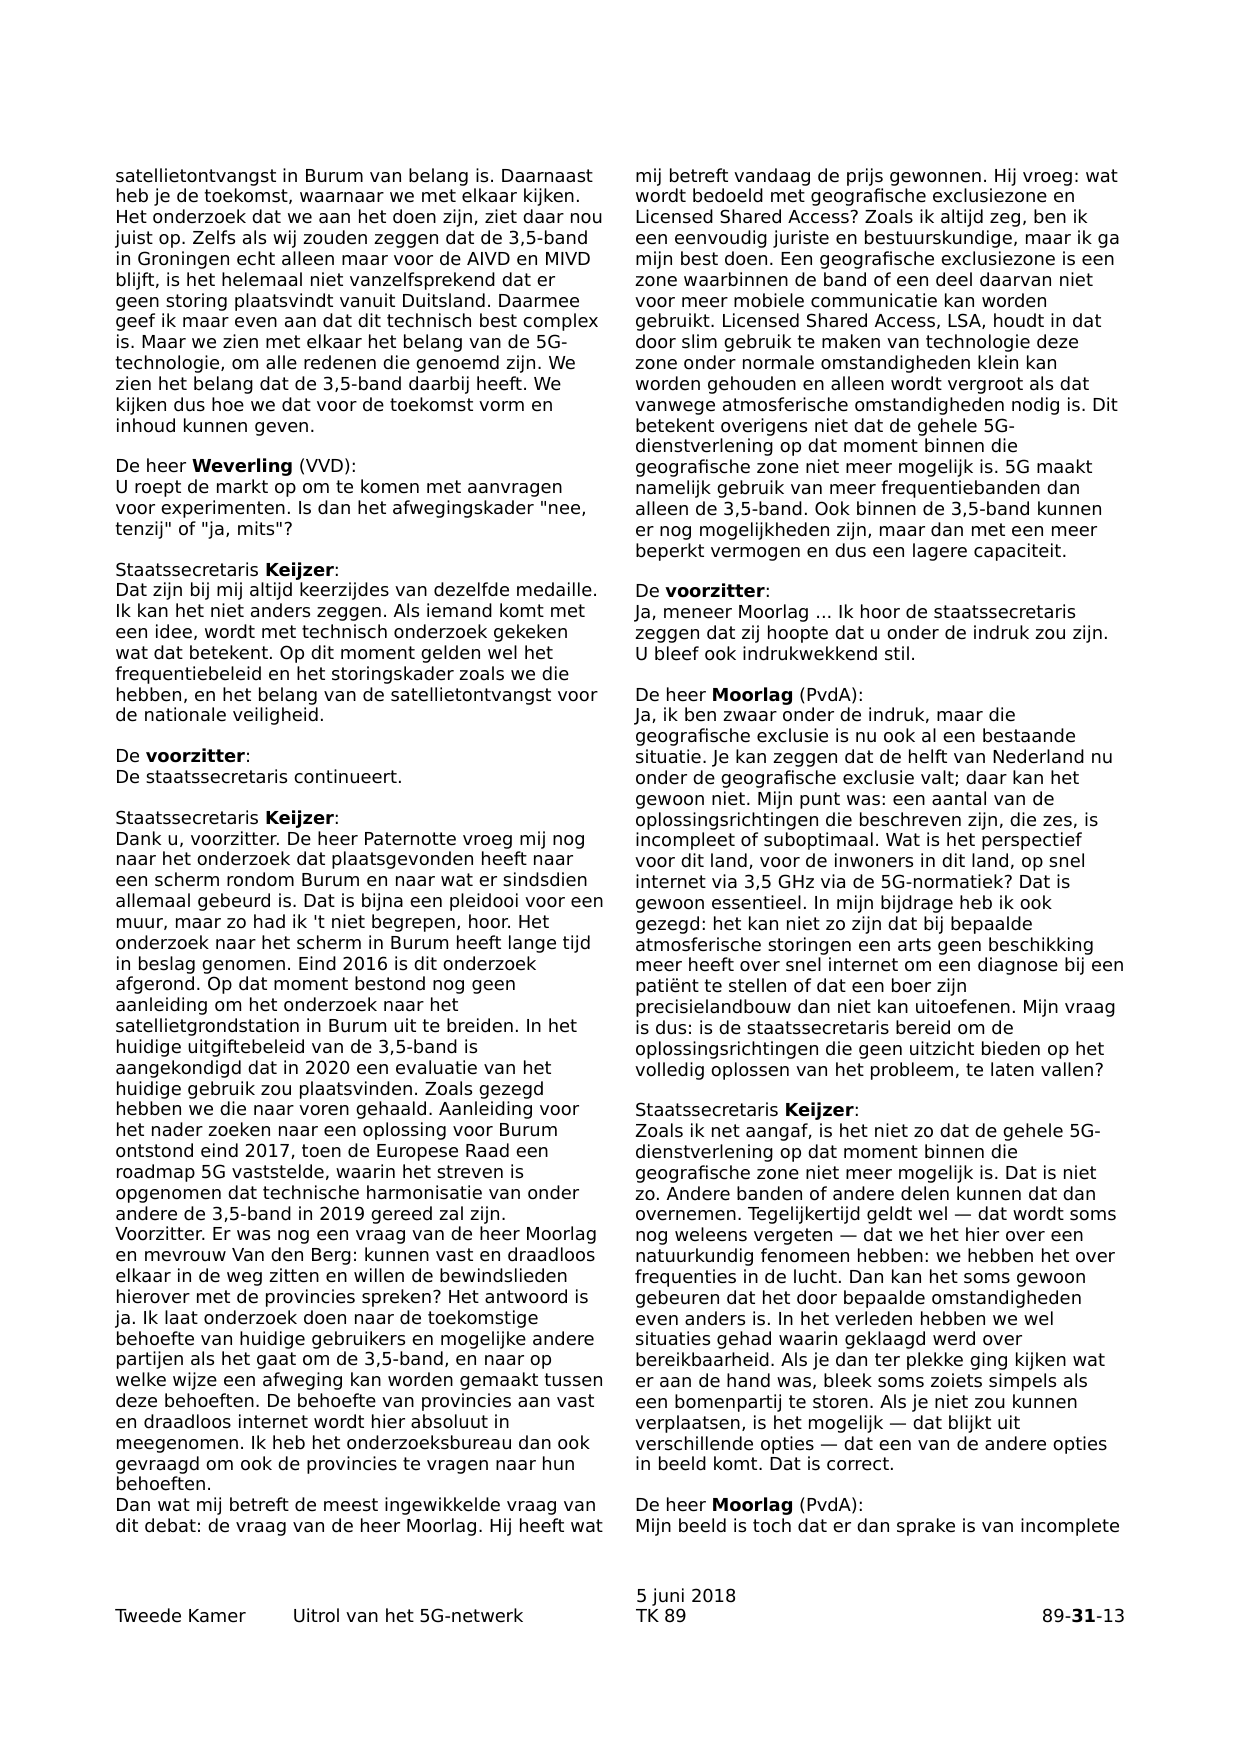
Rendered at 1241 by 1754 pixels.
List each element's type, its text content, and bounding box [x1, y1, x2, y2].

text U roept de markt op om te komen met aanvragen voor experimenten. Is dan het afwegingskader "nee, tenzij" of "ja, mits"? [115, 477, 605, 539]
text satellietontvangst in Burum van belang is. Daarnaast heb je de toekomst, waarnaar we met elkaar kijken. Het onderzoek dat we aan het doen zijn, ziet daar nou juist op. Zelfs als wij zouden zeggen dat de 3,5-band in Groningen echt alleen maar voor de AIVD en MIVD blijft, is het helemaal niet vanzelfsprekend dat er geen storing plaatsvindt vanuit Duitsland. Daarmee geef ik maar even aan dat dit technisch best complex is. Maar we zien met elkaar het belang van de 5G-technologie, om alle redenen die genoemd zijn. We zien het belang dat de 3,5-band daarbij heeft. We kijken dus hoe we dat voor de toekomst vorm en inhoud kunnen geven. [115, 165, 605, 436]
text mij betreft vandaag de prijs gewonnen. Hij vroeg: wat wordt bedoeld met geografische exclusiezone en Licensed Shared Access? Zoals ik altijd zeg, ben ik een eenvoudig juriste en bestuurskundige, maar ik ga mijn best doen. Een geografische exclusiezone is een zone waarbinnen de band of een deel daarvan niet voor meer mobiele communicatie kan worden gebruikt. Licensed Shared Access, LSA, houdt in dat door slim gebruik te maken van technologie deze zone onder normale omstandigheden klein kan worden gehouden en alleen wordt vergroot als dat vanwege atmosferische omstandigheden nodig is. Dit betekent overigens niet dat de gehele 5G-dienstverlening op dat moment binnen die geografische zone niet meer mogelijk is. 5G maakt namelijk gebruik van meer frequentiebanden dan alleen de 3,5-band. Ook binnen de 3,5-band kunnen er nog mogelijkheden zijn, maar dan met een meer beperkt vermogen en dus een lagere capaciteit. [635, 165, 1125, 561]
text Dat zijn bij mij altijd keerzijdes van dezelfde medaille. Ik kan het niet anders zeggen. Als iemand komt met een idee, wordt met technisch onderzoek gekeken wat dat betekent. Op dit moment gelden wel het frequentiebeleid en het storingskader zoals we die hebben, en het belang van de satellietontvangst voor de nationale veiligheid. [115, 580, 605, 726]
text Staatssecretaris Keijzer: [635, 1100, 1125, 1121]
text Staatssecretaris Keijzer: [115, 559, 605, 580]
text Dank u, voorzitter. De heer Paternotte vroeg mij nog naar het onderzoek dat plaatsgevonden heeft naar een scherm rondom Burum en naar wat er sindsdien allemaal gebeurd is. Dat is bijna een pleidooi voor een muur, maar zo had ik 't niet begrepen, hoor. Het onderzoek naar het scherm in Burum heeft lange tijd in beslag genomen. Eind 2016 is dit onderzoek afgerond. Op dat moment bestond nog geen aanleiding om het onderzoek naar het satellietgrondstation in Burum uit te breiden. In het huidige uitgiftebeleid van de 3,5-band is aangekondigd dat in 2020 een evaluatie van het huidige gebruik zou plaatsvinden. Zoals gezegd hebben we die naar voren gehaald. Aanleiding voor het nader zoeken naar een oplossing voor Burum ontstond eind 2017, toen de Europese Raad een roadmap 5G vaststelde, waarin het streven is opgenomen dat technische harmonisatie van onder andere de 3,5-band in 2019 gereed zal zijn. [115, 828, 605, 1224]
text Zoals ik net aangaf, is het niet zo dat de gehele 5G-dienstverlening op dat moment binnen die geografische zone niet meer mogelijk is. Dat is niet zo. Andere banden of andere delen kunnen dat dan overnemen. Tegelijkertijd geldt wel — dat wordt soms nog weleens vergeten — dat we het hier over een natuurkundig fenomeen hebben: we hebben het over frequenties in de lucht. Dan kan het soms gewoon gebeuren dat het door bepaalde omstandigheden even anders is. In het verleden hebben we wel situaties gehad waarin geklaagd werd over bereikbaarheid. Als je dan ter plekke ging kijken wat er aan de hand was, bleek soms zoiets simpels als een bomenpartij te storen. Als je niet zou kunnen verplaatsen, is het mogelijk — dat blijkt uit verschillende opties — dat een van de andere opties in beeld komt. Dat is correct. [635, 1121, 1125, 1475]
text Voorzitter. Er was nog een vraag van de heer Moorlag en mevrouw Van den Berg: kunnen vast en draadloos elkaar in de weg zitten en willen de bewindslieden hierover met de provincies spreken? Het antwoord is ja. Ik laat onderzoek doen naar de toekomstige behoefte van huidige gebruikers en mogelijke andere partijen als het gaat om de 3,5-band, en naar op welke wijze een afweging kan worden gemaakt tussen deze behoeften. De behoefte van provincies aan vast en draadloos internet wordt hier absoluut in meegenomen. Ik heb het onderzoeksbureau dan ook gevraagd om ook de provincies te vragen naar hun behoeften. [115, 1224, 605, 1495]
text Dan wat mij betreft de meest ingewikkelde vraag van dit debat: de vraag van de heer Moorlag. Hij heeft wat [115, 1495, 605, 1537]
text De staatssecretaris continueert. [115, 767, 605, 787]
text De heer Weverling (VVD): [115, 456, 605, 477]
text Mijn beeld is toch dat er dan sprake is van incomplete [635, 1516, 1125, 1537]
text Ja, ik ben zwaar onder de indruk, maar die geografische exclusie is nu ook al een bestaande situatie. Je kan zeggen dat de helft van Nederland nu onder de geografische exclusie valt; daar kan het gewoon niet. Mijn punt was: een aantal van de oplossingsrichtingen die beschreven zijn, die zes, is incompleet of suboptimaal. Wat is het perspectief voor dit land, voor de inwoners in dit land, op snel internet via 3,5 GHz via de 5G-normatiek? Dat is gewoon essentieel. In mijn bijdrage heb ik ook gezegd: het kan niet zo zijn dat bij bepaalde atmosferische storingen een arts geen beschikking meer heeft over snel internet om een diagnose bij een patiënt te stellen of dat een boer zijn precisielandbouw dan niet kan uitoefenen. Mijn vraag is dus: is de staatssecretaris bereid om de oplossingsrichtingen die geen uitzicht bieden op het volledig oplossen van het probleem, te laten vallen? [635, 705, 1125, 1080]
text De voorzitter: [115, 746, 605, 767]
text De heer Moorlag (PvdA): [635, 1495, 1125, 1516]
text De voorzitter: [635, 581, 1125, 602]
text De heer Moorlag (PvdA): [635, 684, 1125, 705]
text Staatssecretaris Keijzer: [115, 807, 605, 828]
text Ja, meneer Moorlag ... Ik hoor de staatssecretaris zeggen dat zij hoopte dat u onder de indruk zou zijn. U bleef ook indrukwekkend stil. [635, 602, 1125, 664]
